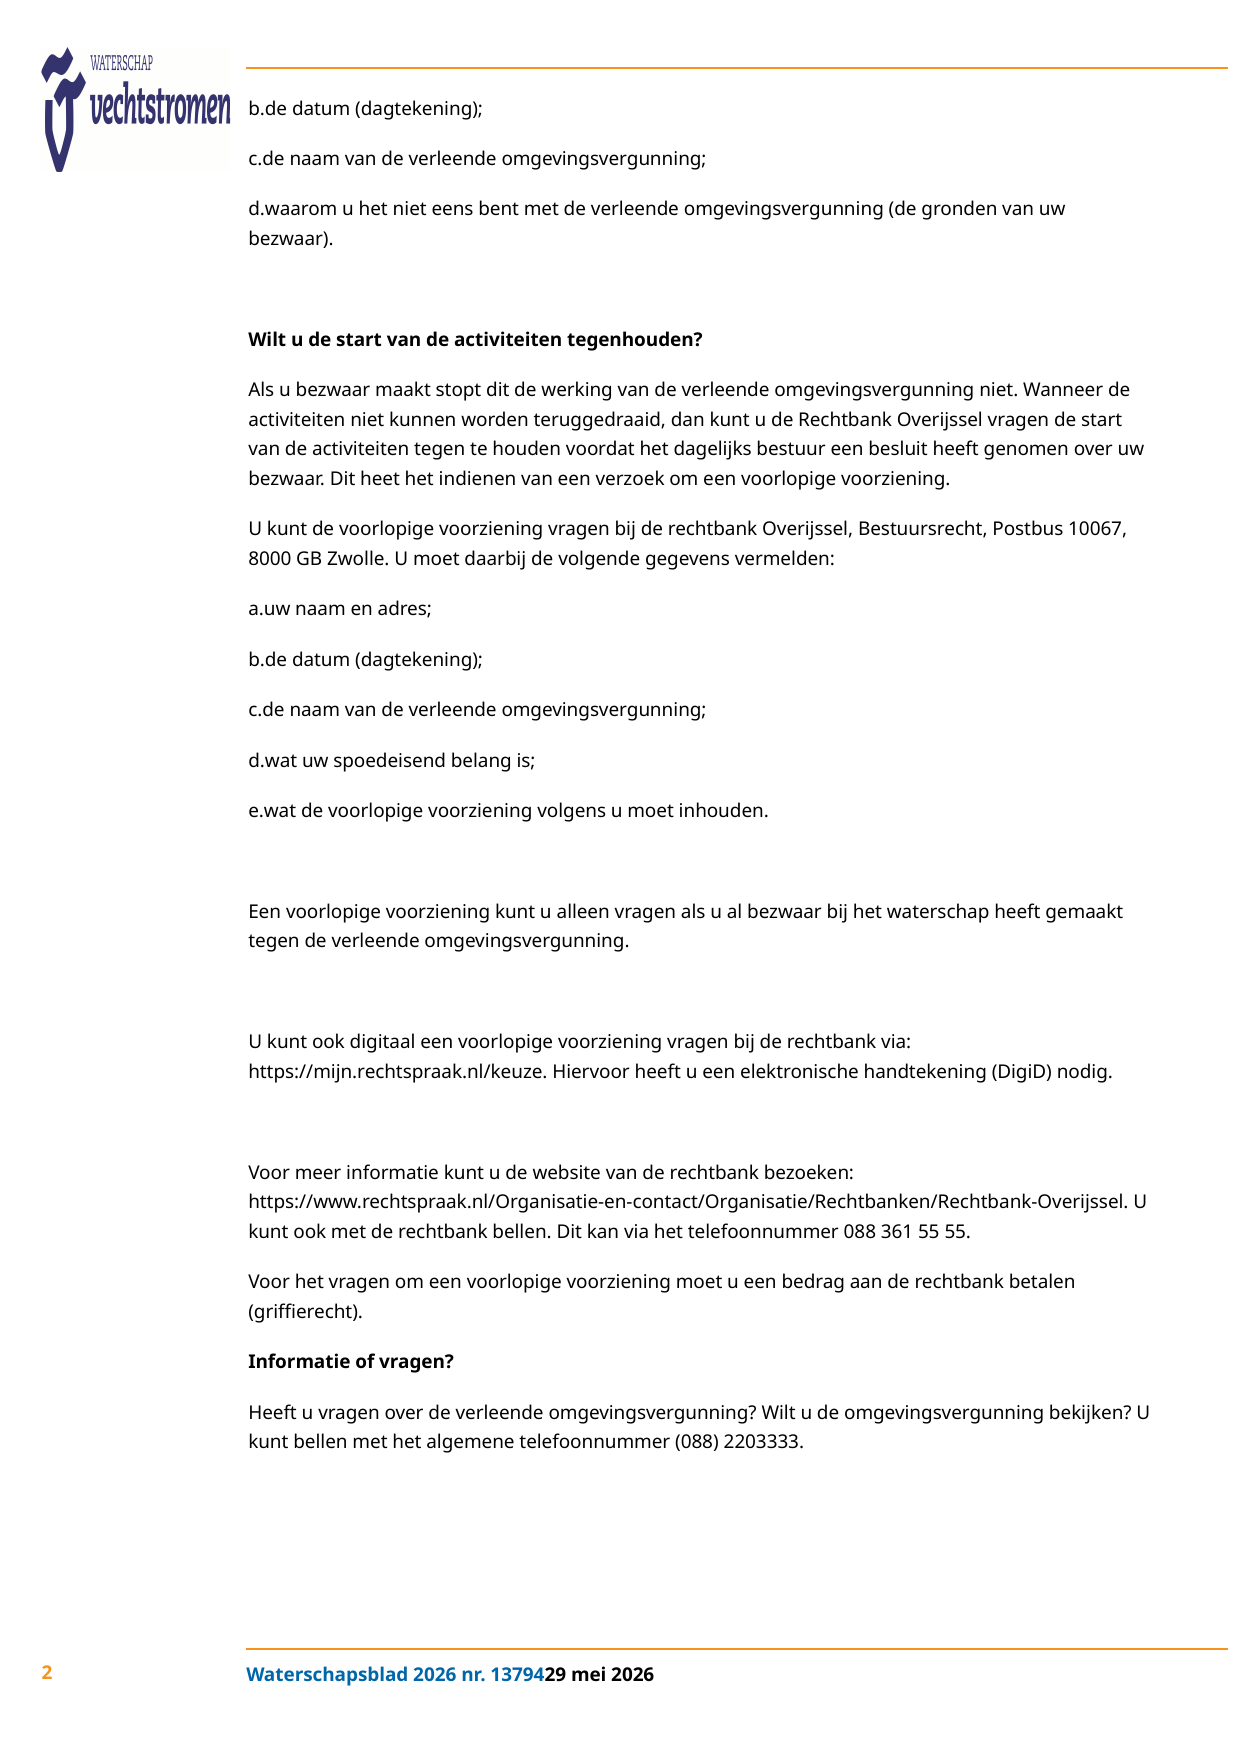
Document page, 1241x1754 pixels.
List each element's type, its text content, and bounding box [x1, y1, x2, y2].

text Heeft u vragen over de verleende omgevingsvergunning? Wilt u de omgevingsvergunning bekijken? U kunt bellen met het algemene telefoonnummer (088) 2203333. [248, 1399, 1152, 1454]
text Als u bezwaar maakt stopt dit de werking van de verleende omgevingsvergunning niet. Wanneer de activiteiten niet kunnen worden teruggedraaid, dan kunt u de Rechtbank Overijssel vragen de start van de activiteiten tegen te houden voordat het dagelijks bestuur een besluit heeft genomen over uw bezwaar. Dit heet het indienen van een verzoek om een voorlopige voorziening. [248, 376, 1152, 491]
text U kunt ook digitaal een voorlopige voorziening vragen bij de rechtbank via: https://mijn.rechtspraak.nl/keuze. Hiervoor heeft u een elektronische handtekening (DigiD) nodig. [248, 1028, 1152, 1084]
text c.de naam van de verleende omgevingsvergunning; [248, 696, 1152, 722]
text Informatie of vragen? [248, 1348, 1152, 1374]
text b.de datum (dagtekening); [248, 646, 1152, 672]
text Een voorlopige voorziening kunt u alleen vragen als u al bezwaar bij het waterschap heeft gemaakt tegen de verleende omgevingsvergunning. [248, 898, 1152, 953]
text b.de datum (dagtekening); [248, 95, 1152, 121]
text d.waarom u het niet eens bent met de verleende omgevingsvergunning (de gronden van uw bezwaar). [248, 196, 1152, 251]
text Voor het vragen om een voorlopige voorziening moet u een bedrag aan de rechtbank betalen (griffierecht). [248, 1268, 1152, 1324]
picture [41, 47, 231, 172]
text c.de naam van de verleende omgevingsvergunning; [248, 145, 1152, 171]
text Voor meer informatie kunt u de website van de rechtbank bezoeken: https://www.rechtspraak.nl/Organisatie-en-contact/Organisatie/Rechtbanken/Rechtbank-Overijssel. U kunt ook met de rechtbank bellen. Dit kan via het telefoonnummer 088 361 55 55. [248, 1159, 1152, 1244]
text d.wat uw spoedeisend belang is; [248, 747, 1152, 773]
text a.uw naam en adres; [248, 596, 1152, 621]
text U kunt de voorlopige voorziening vragen bij de rechtbank Overijssel, Bestuursrecht, Postbus 10067, 8000 GB Zwolle. U moet daarbij de volgende gegevens vermelden: [248, 516, 1152, 571]
text Wilt u de start van de activiteiten tegenhouden? [248, 326, 1152, 352]
text e.wat de voorlopige voorziening volgens u moet inhouden. [248, 797, 1152, 823]
